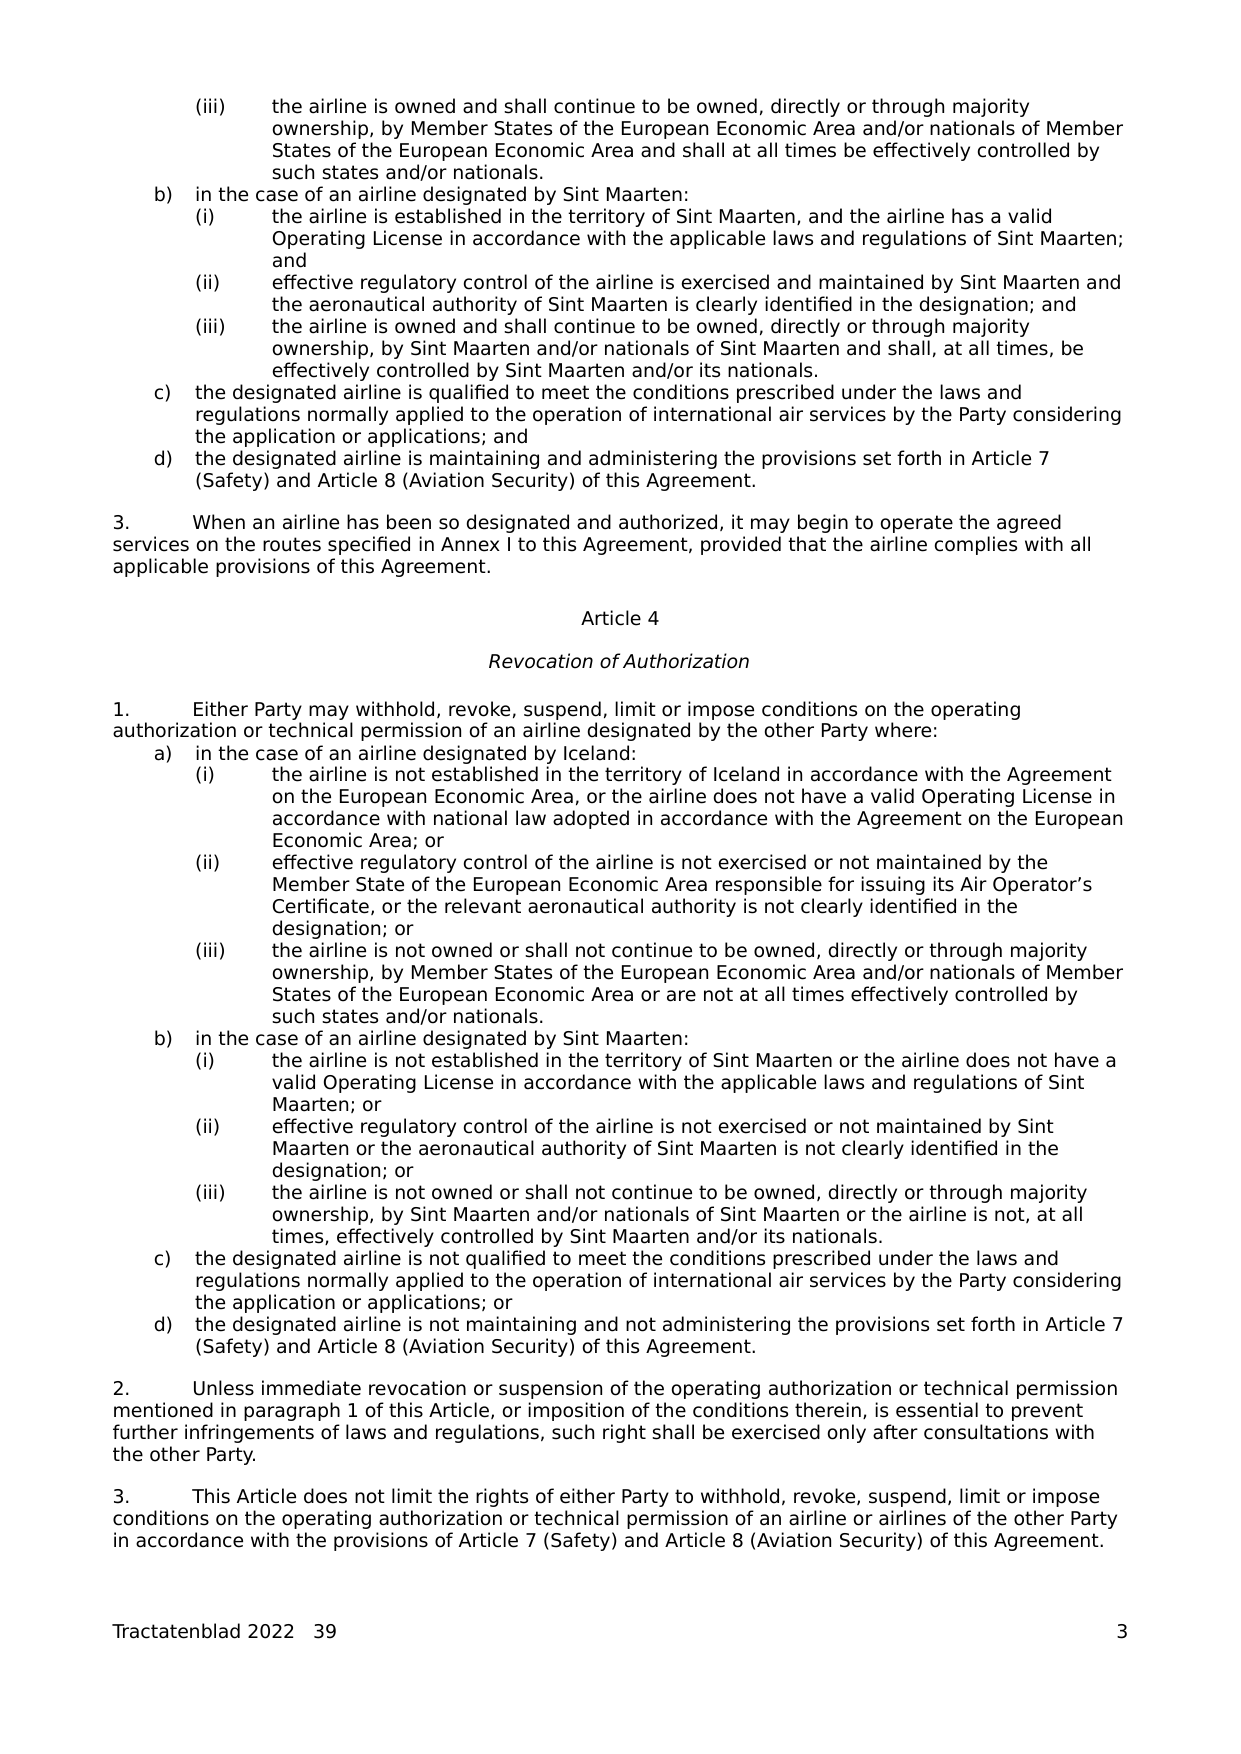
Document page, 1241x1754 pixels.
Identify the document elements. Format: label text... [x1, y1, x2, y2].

text c) the designated airline is qualified to meet the conditions prescribed under the laws and regulations normally applied to the operation of international air services by the Party considering the application or applications; and [153, 382, 1128, 448]
text (iii) the airline is owned and shall continue to be owned, directly or through majority ownership, by Sint Maarten and/or nationals of Sint Maarten and shall, at all times, be effectively controlled by Sint Maarten and/or its nationals. [195, 316, 1128, 382]
text (ii) effective regulatory control of the airline is not exercised or not maintained by the Member State of the European Economic Area responsible for issuing its Air Operator’s Certificate, or the relevant aeronautical authority is not clearly identified in the designation; or [195, 852, 1128, 940]
text (i) the airline is not established in the territory of Sint Maarten or the airline does not have a valid Operating License in accordance with the applicable laws and regulations of Sint Maarten; or [195, 1050, 1128, 1116]
text b) in the case of an airline designated by Sint Maarten: [153, 184, 1128, 206]
text (ii) effective regulatory control of the airline is not exercised or not maintained by Sint Maarten or the aeronautical authority of Sint Maarten is not clearly identified in the designation; or [195, 1116, 1128, 1182]
subtitle Article 4 Revocation of Authorization [112, 607, 1128, 673]
text (iii) the airline is owned and shall continue to be owned, directly or through majority ownership, by Member States of the European Economic Area and/or nationals of Member States of the European Economic Area and shall at all times be effectively controlled by such states and/or nationals. [195, 96, 1128, 184]
text d) the designated airline is maintaining and administering the provisions set forth in Article 7 (Safety) and Article 8 (Aviation Security) of this Agreement. [153, 448, 1128, 492]
text c) the designated airline is not qualified to meet the conditions prescribed under the laws and regulations normally applied to the operation of international air services by the Party considering the application or applications; or [153, 1248, 1128, 1314]
text 1. Either Party may withhold, revoke, suspend, limit or impose conditions on the operating authorization or technical permission of an airline designated by the other Party where: [112, 698, 1128, 742]
text a) in the case of an airline designated by Iceland: [153, 742, 1128, 764]
text 3. When an airline has been so designated and authorized, it may begin to operate the agreed services on the routes specified in Annex I to this Agreement, provided that the airline complies with all applicable provisions of this Agreement. [112, 512, 1128, 577]
text 3. This Article does not limit the rights of either Party to withhold, revoke, suspend, limit or impose conditions on the operating authorization or technical permission of an airline or airlines of the other Party in accordance with the provisions of Article 7 (Safety) and Article 8 (Aviation Security) of this Agreement. [112, 1486, 1128, 1552]
text b) in the case of an airline designated by Sint Maarten: [153, 1028, 1128, 1050]
text (iii) the airline is not owned or shall not continue to be owned, directly or through majority ownership, by Sint Maarten and/or nationals of Sint Maarten or the airline is not, at all times, effectively controlled by Sint Maarten and/or its nationals. [195, 1182, 1128, 1248]
text (ii) effective regulatory control of the airline is exercised and maintained by Sint Maarten and the aeronautical authority of Sint Maarten is clearly identified in the designation; and [195, 272, 1128, 316]
text (i) the airline is not established in the territory of Iceland in accordance with the Agreement on the European Economic Area, or the airline does not have a valid Operating License in accordance with national law adopted in accordance with the Agreement on the European Economic Area; or [195, 764, 1128, 852]
text d) the designated airline is not maintaining and not administering the provisions set forth in Article 7 (Safety) and Article 8 (Aviation Security) of this Agreement. [153, 1314, 1128, 1358]
text (i) the airline is established in the territory of Sint Maarten, and the airline has a valid Operating License in accordance with the applicable laws and regulations of Sint Maarten; and [195, 206, 1128, 272]
text (iii) the airline is not owned or shall not continue to be owned, directly or through majority ownership, by Member States of the European Economic Area and/or nationals of Member States of the European Economic Area or are not at all times effectively controlled by such states and/or nationals. [195, 940, 1128, 1028]
text 2. Unless immediate revocation or suspension of the operating authorization or technical permission mentioned in paragraph 1 of this Article, or imposition of the conditions therein, is essential to prevent further infringements of laws and regulations, such right shall be exercised only after consultations with the other Party. [112, 1378, 1128, 1466]
